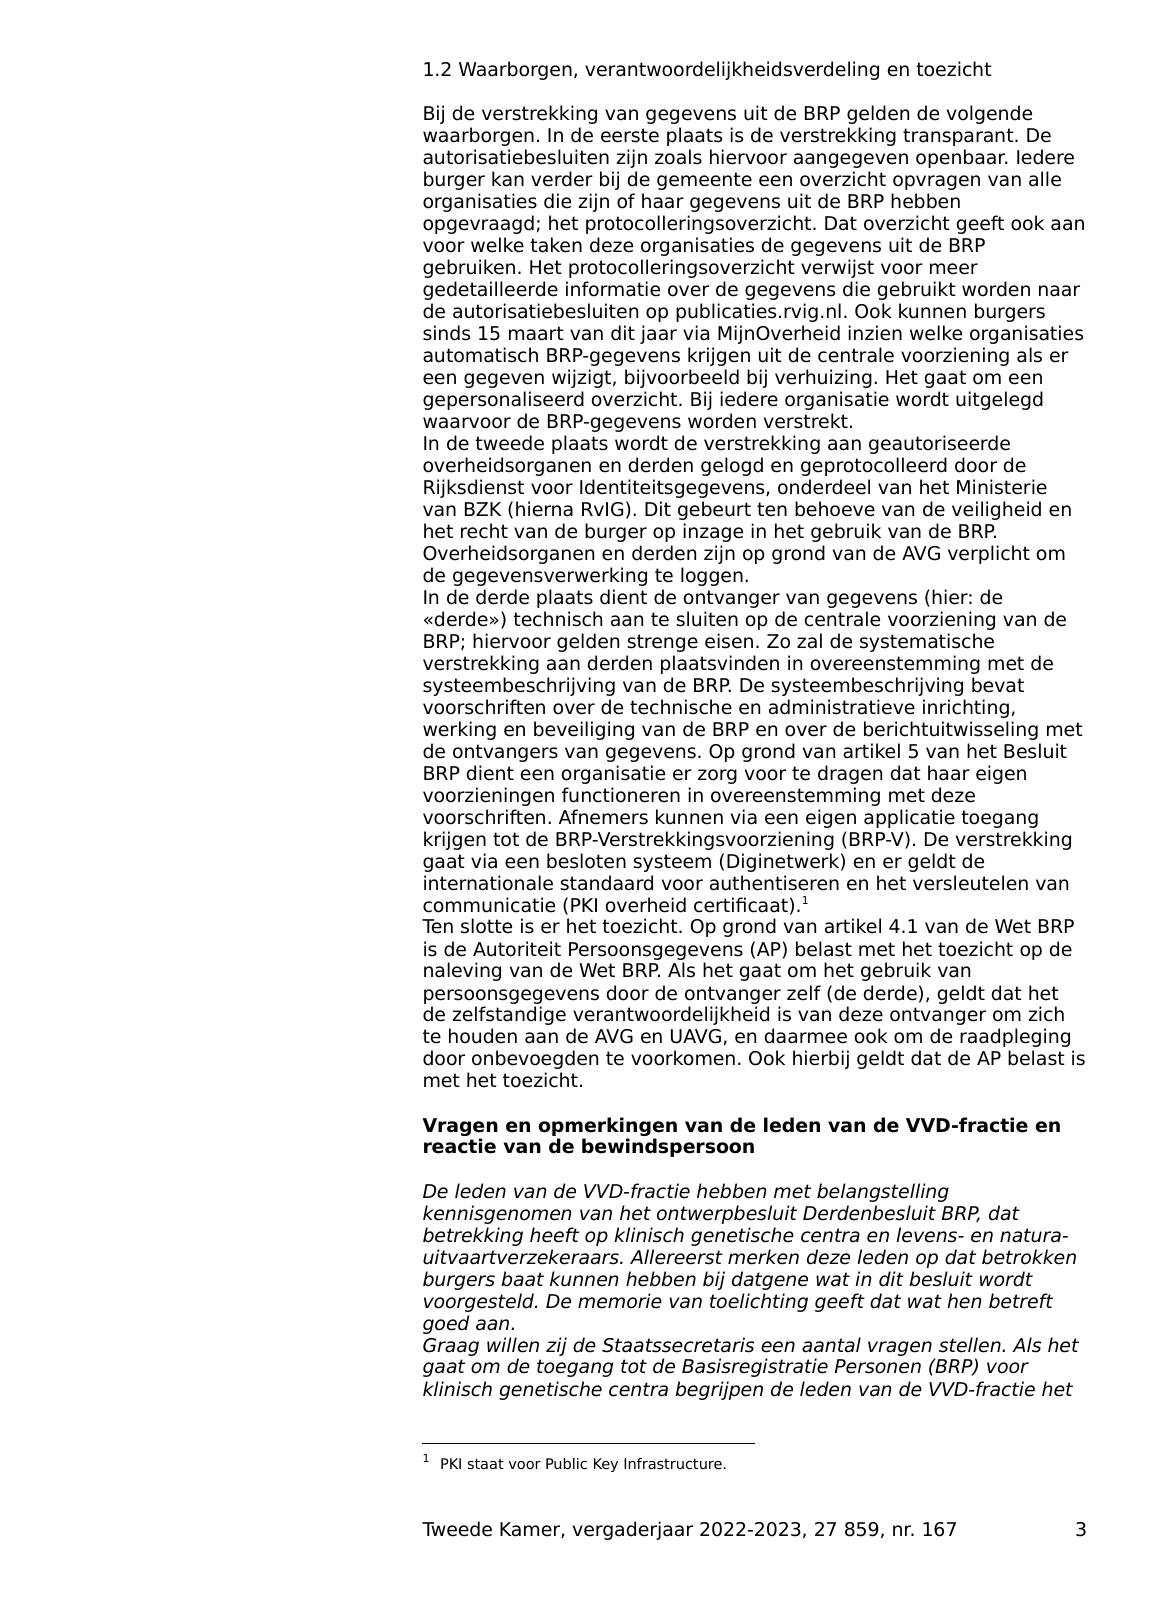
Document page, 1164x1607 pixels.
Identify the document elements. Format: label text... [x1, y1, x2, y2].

text De leden van de VVD-fractie hebben met belangstelling kennisgenomen van het ontwerpbesluit Derdenbesluit BRP, dat betrekking heeft op klinisch genetische centra en levens- en natura-uitvaartverzekeraars. Allereerst merken deze leden op dat betrokken burgers baat kunnen hebben bij datgene wat in dit besluit wordt voorgesteld. De memorie van toelichting geeft dat wat hen betreft goed aan. [422, 1181, 1087, 1334]
text Ten slotte is er het toezicht. Op grond van artikel 4.1 van de Wet BRP is de Autoriteit Persoonsgegevens (AP) belast met het toezicht op de naleving van de Wet BRP. Als het gaat om het gebruik van persoonsgegevens door de ontvanger zelf (de derde), geldt dat het de zelfstandige verantwoordelijkheid is van deze ontvanger om zich te houden aan de AVG en UAVG, en daarmee ook om de raadpleging door onbevoegden te voorkomen. Ook hierbij geldt dat de AP belast is met het toezicht. [422, 916, 1087, 1092]
text Bij de verstrekking van gegevens uit de BRP gelden de volgende waarborgen. In de eerste plaats is de verstrekking transparant. De autorisatiebesluiten zijn zoals hiervoor aangegeven openbaar. Iedere burger kan verder bij de gemeente een overzicht opvragen van alle organisaties die zijn of haar gegevens uit de BRP hebben opgevraagd; het protocolleringsoverzicht. Dat overzicht geeft ook aan voor welke taken deze organisaties de gegevens uit de BRP gebruiken. Het protocolleringsoverzicht verwijst voor meer gedetailleerde informatie over de gegevens die gebruikt worden naar de autorisatiebesluiten op publicaties.rvig.nl. Ook kunnen burgers sinds 15 maart van dit jaar via MijnOverheid inzien welke organisaties automatisch BRP-gegevens krijgen uit de centrale voorziening als er een gegeven wijzigt, bijvoorbeeld bij verhuizing. Het gaat om een gepersonaliseerd overzicht. Bij iedere organisatie wordt uitgelegd waarvoor de BRP-gegevens worden verstrekt. [422, 103, 1087, 433]
text In de tweede plaats wordt de verstrekking aan geautoriseerde overheidsorganen en derden gelogd en geprotocolleerd door de Rijksdienst voor Identiteitsgegevens, onderdeel van het Ministerie van BZK (hierna RvIG). Dit gebeurt ten behoeve van de veiligheid en het recht van de burger op inzage in het gebruik van de BRP. Overheidsorganen en derden zijn op grond van de AVG verplicht om de gegevensverwerking te loggen. [422, 433, 1087, 587]
subtitle 1.2 Waarborgen, verantwoordelijkheidsverdeling en toezicht [422, 59, 1087, 81]
subtitle Vragen en opmerkingen van de leden van de VVD-fractie en reactie van de bewindspersoon [422, 1114, 1087, 1158]
text PKI staat voor Public Key Infrastructure. [422, 1452, 1087, 1474]
text Graag willen zij de Staatssecretaris een aantal vragen stellen. Als het gaat om de toegang tot de Basisregistratie Personen (BRP) voor klinisch genetische centra begrijpen de leden van de VVD-fractie het [422, 1334, 1087, 1400]
text In de derde plaats dient de ontvanger van gegevens (hier: de «derde») technisch aan te sluiten op de centrale voorziening van de BRP; hiervoor gelden strenge eisen. Zo zal de systematische verstrekking aan derden plaatsvinden in overeenstemming met de systeembeschrijving van de BRP. De systeembeschrijving bevat voorschriften over de technische en administratieve inrichting, werking en beveiliging van de BRP en over de berichtuitwisseling met de ontvangers van gegevens. Op grond van artikel 5 van het Besluit BRP dient een organisatie er zorg voor te dragen dat haar eigen voorzieningen functioneren in overeenstemming met deze voorschriften. Afnemers kunnen via een eigen applicatie toegang krijgen tot de BRP-Verstrekkingsvoorziening (BRP-V). De verstrekking gaat via een besloten systeem (Diginetwerk) en er geldt de internationale standaard voor authentiseren en het versleutelen van communicatie (PKI overheid certificaat). [422, 587, 1087, 916]
